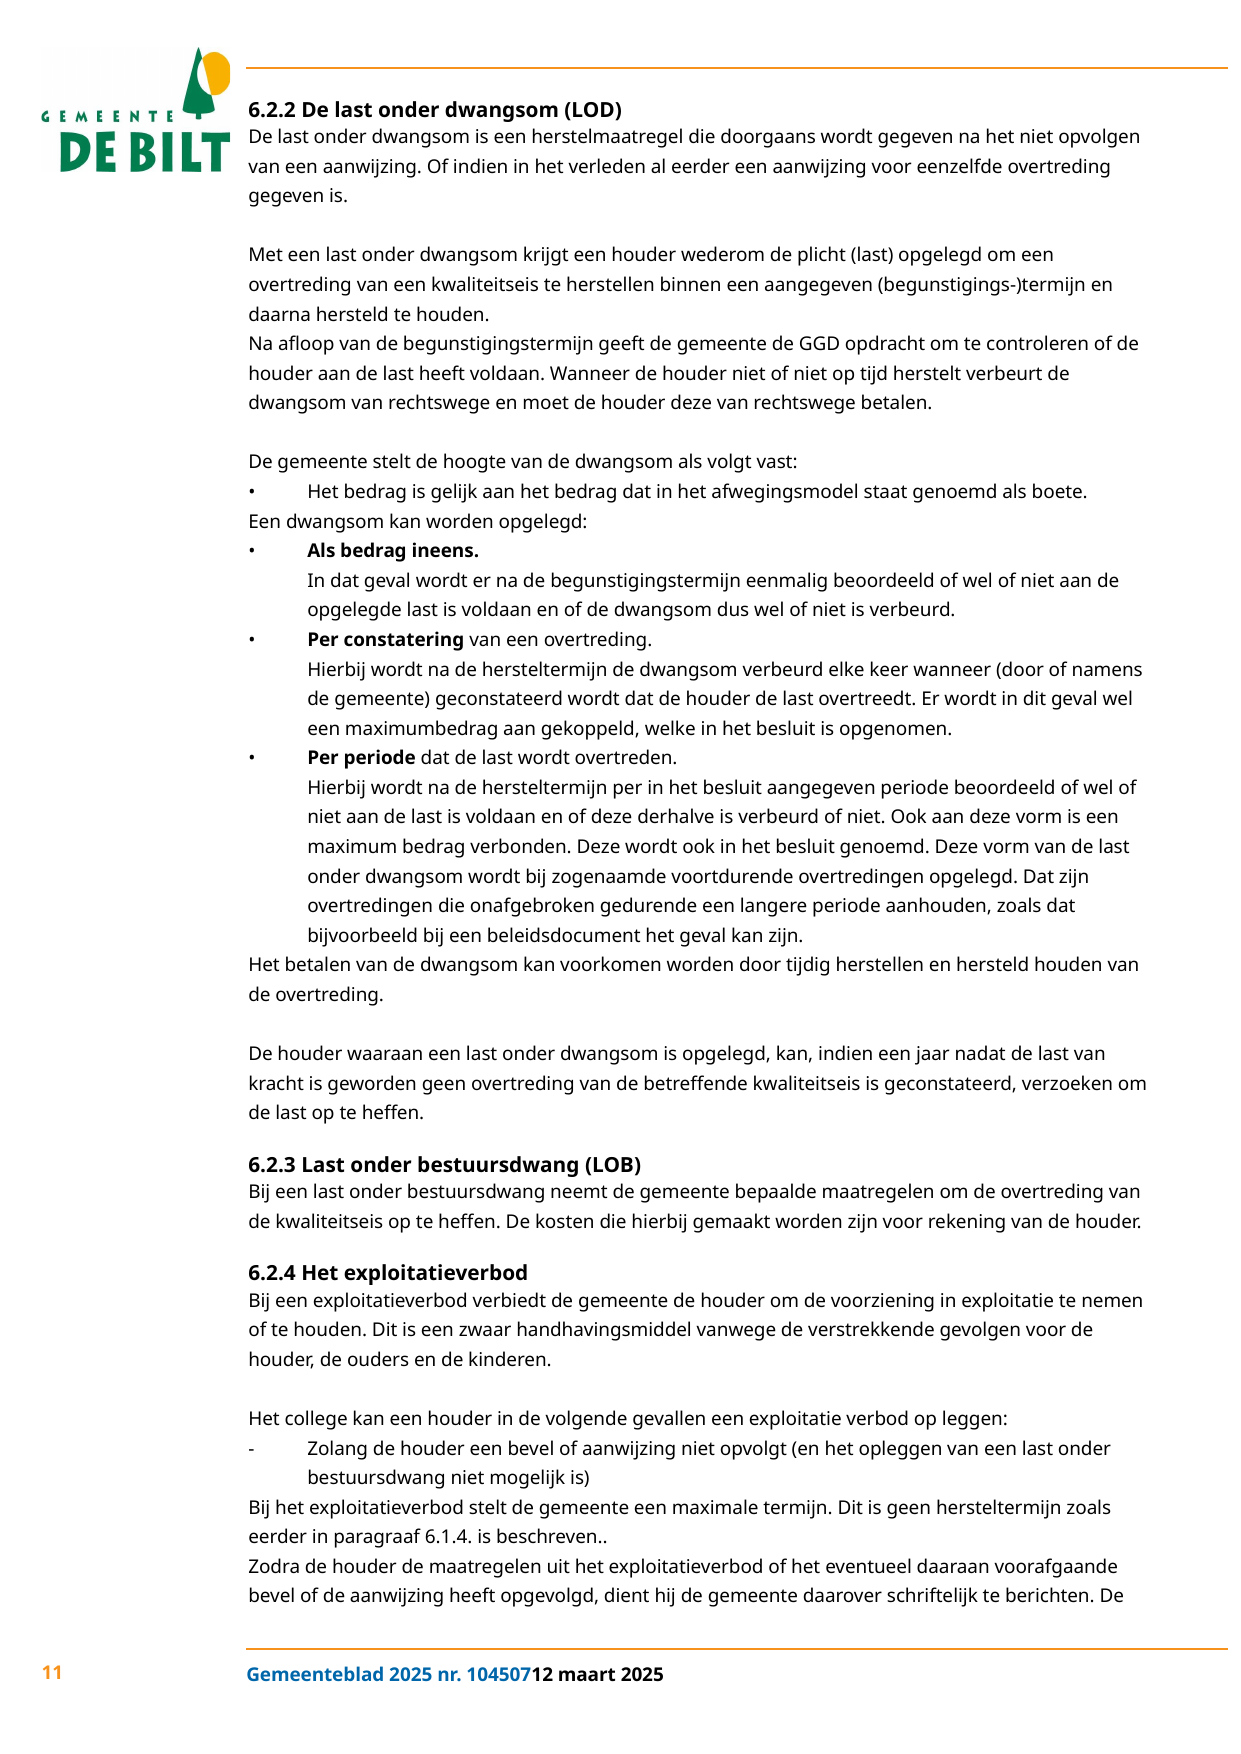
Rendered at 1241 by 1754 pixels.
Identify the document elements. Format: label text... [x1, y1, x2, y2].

text Bij het exploitatieverbod stelt de gemeente een maximale termijn. Dit is geen hersteltermijn zoals eerder in paragraaf 6.1.4. is beschreven.. [248, 1494, 1152, 1549]
text De last onder dwangsom is een herstelmaatregel die doorgaans wordt gegeven na het niet opvolgen van een aanwijzing. Of indien in het verleden al eerder een aanwijzing voor eenzelfde overtreding gegeven is. [248, 123, 1152, 208]
text Na afloop van de begunstigingstermijn geeft de gemeente de GGD opdracht om te controleren of de houder aan de last heeft voldaan. Wanneer de houder niet of niet op tijd herstelt verbeurt de dwangsom van rechtswege en moet de houder deze van rechtswege betalen. [248, 330, 1152, 415]
list Het bedrag is gelijk aan het bedrag dat in het afwegingsmodel staat genoemd als boete. [248, 478, 1152, 504]
text De houder waaraan een last onder dwangsom is opgelegd, kan, indien een jaar nadat de last van kracht is geworden geen overtreding van de betreffende kwaliteitseis is geconstateerd, verzoeken om de last op te heffen. [248, 1040, 1152, 1125]
list Hierbij wordt na de hersteltermijn per in het besluit aangegeven periode beoordeeld of wel of niet aan de last is voldaan en of deze derhalve is verbeurd of niet. Ook aan deze vorm is een maximum bedrag verbonden. Deze wordt ook in het besluit genoemd. Deze vorm van de last onder dwangsom wordt bij zogenaamde voortdurende overtredingen opgelegd. Dat zijn overtredingen die onafgebroken gedurende een langere periode aanhouden, zoals dat bijvoorbeeld bij een beleidsdocument het geval kan zijn. [248, 774, 1152, 948]
text Bij een last onder bestuursdwang neemt de gemeente bepaalde maatregelen om de overtreding van de kwaliteitseis op te heffen. De kosten die hierbij gemaakt worden zijn voor rekening van de houder. [248, 1178, 1152, 1234]
list Zolang de houder een bevel of aanwijzing niet opvolgt (en het opleggen van een last onder bestuursdwang niet mogelijk is) [248, 1435, 1152, 1490]
text 6.2.2 De last onder dwangsom (LOD) [248, 95, 1152, 123]
list In dat geval wordt er na de begunstigingstermijn eenmalig beoordeeld of wel of niet aan de opgelegde last is voldaan en of de dwangsom dus wel of niet is verbeurd. [248, 567, 1152, 622]
picture [41, 47, 231, 172]
list Hierbij wordt na de hersteltermijn de dwangsom verbeurd elke keer wanneer (door of namens de gemeente) geconstateerd wordt dat de houder de last overtreedt. Er wordt in dit geval wel een maximumbedrag aan gekoppeld, welke in het besluit is opgenomen. [248, 656, 1152, 741]
text 6.2.4 Het exploitatieverbod [248, 1258, 1152, 1287]
text De gemeente stelt de hoogte van de dwangsom als volgt vast: [248, 449, 1152, 474]
text 6.2.3 Last onder bestuursdwang (LOB) [248, 1150, 1152, 1178]
text Een dwangsom kan worden opgelegd: [248, 508, 1152, 533]
text Bij een exploitatieverbod verbiedt de gemeente de houder om de voorziening in exploitatie te nemen of te houden. Dit is een zwaar handhavingsmiddel vanwege de verstrekkende gevolgen voor de houder, de ouders en de kinderen. [248, 1287, 1152, 1372]
text Zodra de houder de maatregelen uit het exploitatieverbod of het eventueel daaraan voorafgaande bevel of de aanwijzing heeft opgevolgd, dient hij de gemeente daarover schriftelijk te berichten. De [248, 1553, 1152, 1608]
text Het betalen van de dwangsom kan voorkomen worden door tijdig herstellen en hersteld houden van de overtreding. [248, 952, 1152, 1007]
list Per constatering van een overtreding. [248, 626, 1152, 652]
list Per periode dat de last wordt overtreden. [248, 744, 1152, 770]
list Als bedrag ineens. [248, 537, 1152, 563]
text Met een last onder dwangsom krijgt een houder wederom de plicht (last) opgelegd om een overtreding van een kwaliteitseis te herstellen binnen een aangegeven (begunstigings-)termijn en daarna hersteld te houden. [248, 242, 1152, 326]
text Het college kan een houder in de volgende gevallen een exploitatie verbod op leggen: [248, 1405, 1152, 1431]
